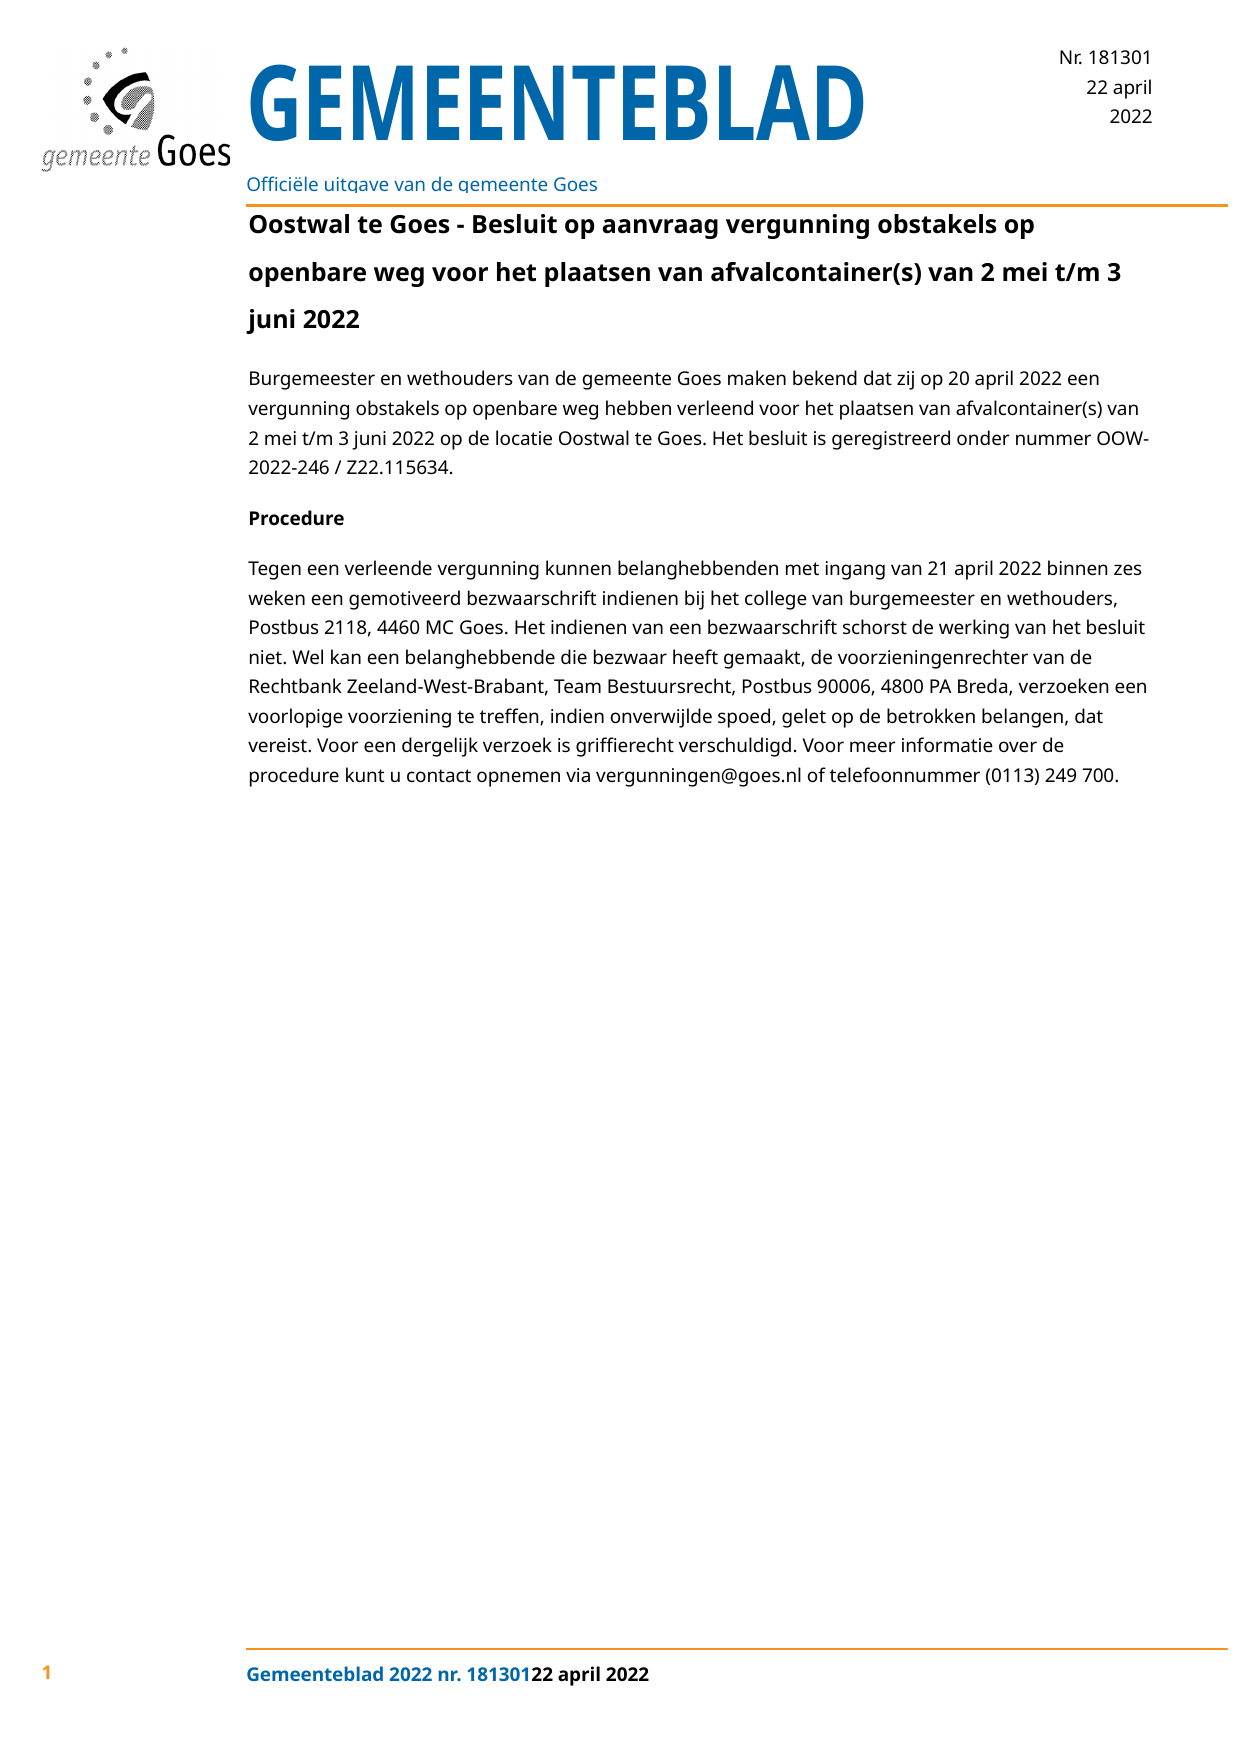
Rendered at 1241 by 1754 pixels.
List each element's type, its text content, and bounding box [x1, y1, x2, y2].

picture [41, 47, 231, 172]
text Procedure [248, 505, 1152, 530]
text Burgemeester en wethouders van de gemeente Goes maken bekend dat zij op 20 april 2022 een vergunning obstakels op openbare weg hebben verleend voor het plaatsen van afvalcontainer(s) van 2 mei t/m 3 juni 2022 op de locatie Oostwal te Goes. Het besluit is geregistreerd onder nummer OOW-2022-246 / Z22.115634. [248, 366, 1152, 480]
text Oostwal te Goes - Besluit op aanvraag vergunning obstakels op openbare weg voor het plaatsen van afvalcontainer(s) van 2 mei t/m 3 juni 2022 [248, 207, 1152, 336]
text Tegen een verleende vergunning kunnen belanghebbenden met ingang van 21 april 2022 binnen zes weken een gemotiveerd bezwaarschrift indienen bij het college van burgemeester en wethouders, Postbus 2118, 4460 MC Goes. Het indienen van een bezwaarschrift schorst de werking van het besluit niet. Wel kan een belanghebbende die bezwaar heeft gemaakt, de voorzieningenrechter van de Rechtbank Zeeland-West-Brabant, Team Bestuursrecht, Postbus 90006, 4800 PA Breda, verzoeken een voorlopige voorziening te treffen, indien onverwijlde spoed, gelet op de betrokken belangen, dat vereist. Voor een dergelijk verzoek is griffierecht verschuldigd. Voor meer informatie over de procedure kunt u contact opnemen via vergunningen@goes.nl of telefoonnummer (0113) 249 700. [248, 555, 1152, 788]
